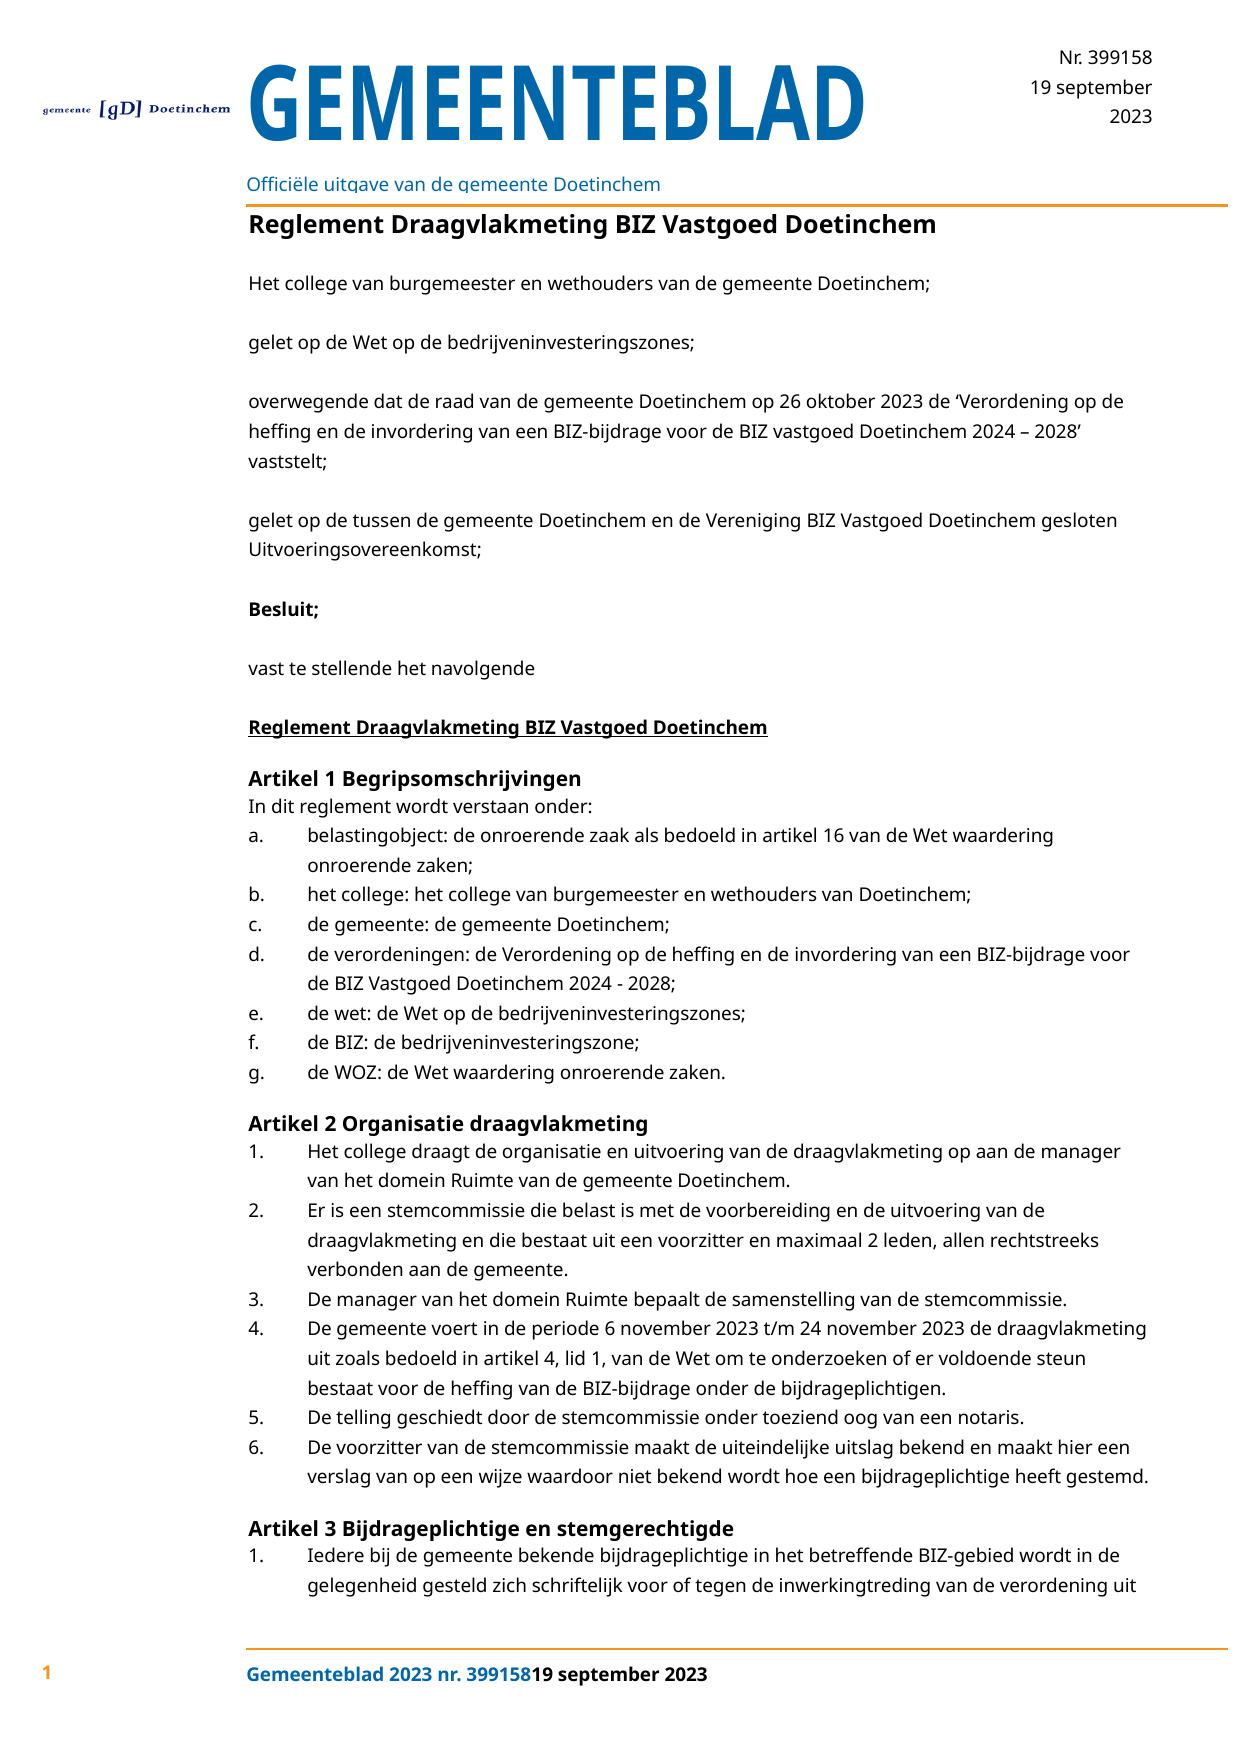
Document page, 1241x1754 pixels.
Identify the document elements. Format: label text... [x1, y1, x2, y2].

list De manager van het domein Ruimte bepaalt de samenstelling van de stemcommissie. [248, 1286, 1152, 1312]
text Artikel 2 Organisatie draagvlakmeting [248, 1109, 1152, 1138]
text Artikel 1 Begripsomschrijvingen [248, 764, 1152, 793]
text In dit reglement wordt verstaan onder: [248, 793, 1152, 819]
list Iedere bij de gemeente bekende bijdrageplichtige in het betreffende BIZ-gebied wordt in de gelegenheid gesteld zich schriftelijk voor of tegen de inwerkingtreding van de verordening uit [248, 1542, 1152, 1598]
text overwegende dat de raad van de gemeente Doetinchem op 26 oktober 2023 de ‘Verordening op de heffing en de invordering van een BIZ-bijdrage voor de BIZ vastgoed Doetinchem 2024 – 2028’ vaststelt; [248, 389, 1152, 473]
picture [41, 47, 231, 172]
text Artikel 3 Bijdrageplichtige en stemgerechtigde [248, 1514, 1152, 1542]
list de BIZ: de bedrijveninvesteringszone; [248, 1029, 1152, 1055]
text gelet op de tussen de gemeente Doetinchem en de Vereniging BIZ Vastgoed Doetinchem gesloten Uitvoeringsovereenkomst; [248, 507, 1152, 562]
list het college: het college van burgemeester en wethouders van Doetinchem; [248, 882, 1152, 907]
list belastingobject: de onroerende zaak als bedoeld in artikel 16 van de Wet waardering onroerende zaken; [248, 822, 1152, 878]
text gelet op de Wet op de bedrijveninvesteringszones; [248, 329, 1152, 355]
text Reglement Draagvlakmeting BIZ Vastgoed Doetinchem [248, 207, 1152, 241]
list De telling geschiedt door de stemcommissie onder toeziend oog van een notaris. [248, 1404, 1152, 1430]
list De voorzitter van de stemcommissie maakt de uiteindelijke uitslag bekend en maakt hier een verslag van op een wijze waardoor niet bekend wordt hoe een bijdrageplichtige heeft gestemd. [248, 1434, 1152, 1489]
list De gemeente voert in de periode 6 november 2023 t/m 24 november 2023 de draagvlakmeting uit zoals bedoeld in artikel 4, lid 1, van de Wet om te onderzoeken of er voldoende steun bestaat voor de heffing van de BIZ-bijdrage onder de bijdrageplichtigen. [248, 1316, 1152, 1400]
list de WOZ: de Wet waardering onroerende zaken. [248, 1059, 1152, 1085]
list de gemeente: de gemeente Doetinchem; [248, 911, 1152, 937]
text Reglement Draagvlakmeting BIZ Vastgoed Doetinchem [248, 714, 1152, 740]
text vast te stellende het navolgende [248, 655, 1152, 681]
list de wet: de Wet op de bedrijveninvesteringszones; [248, 1000, 1152, 1026]
list Het college draagt de organisatie en uitvoering van de draagvlakmeting op aan de manager van het domein Ruimte van de gemeente Doetinchem. [248, 1138, 1152, 1193]
text Het college van burgemeester en wethouders van de gemeente Doetinchem; [248, 270, 1152, 296]
text Besluit; [248, 596, 1152, 621]
list de verordeningen: de Verordening op de heffing en de invordering van een BIZ-bijdrage voor de BIZ Vastgoed Doetinchem 2024 - 2028; [248, 941, 1152, 996]
list Er is een stemcommissie die belast is met de voorbereiding en de uitvoering van de draagvlakmeting en die bestaat uit een voorzitter en maximaal 2 leden, allen rechtstreeks verbonden aan de gemeente. [248, 1197, 1152, 1282]
